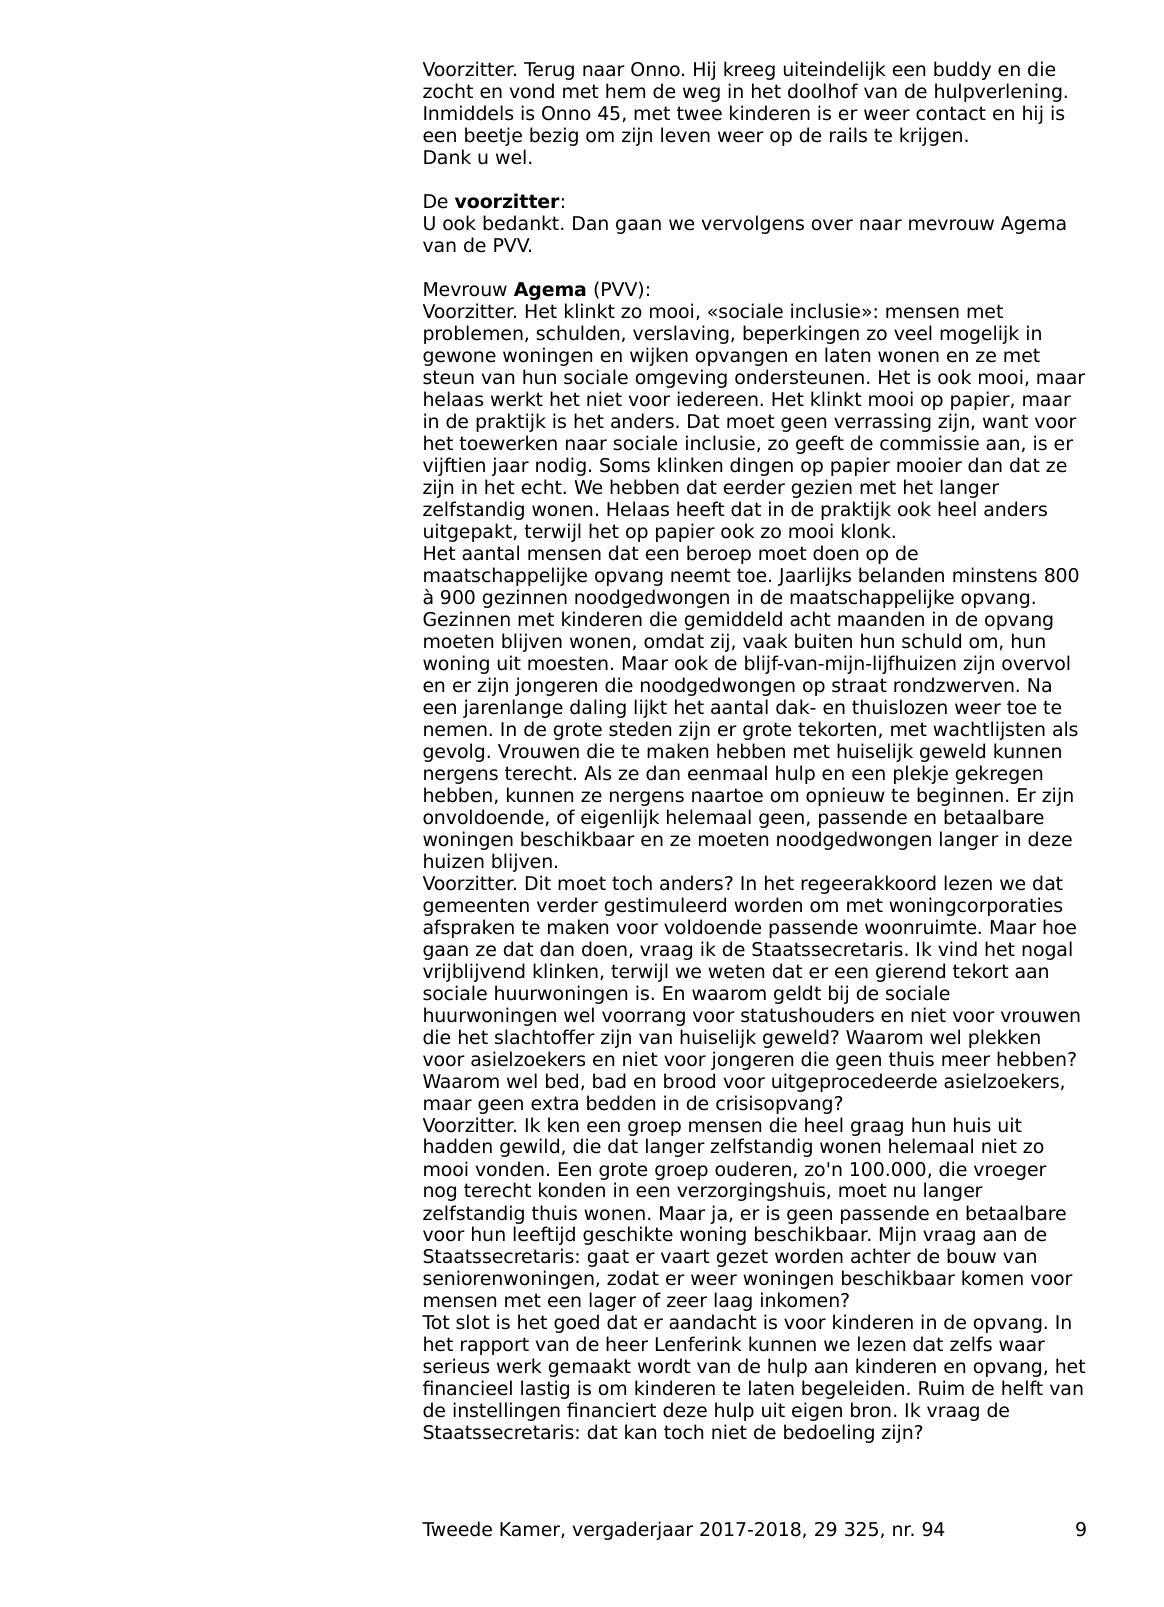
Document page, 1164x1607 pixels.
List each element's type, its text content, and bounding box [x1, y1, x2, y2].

text Voorzitter. Dit moet toch anders? In het regeerakkoord lezen we dat gemeenten verder gestimuleerd worden om met woningcorporaties afspraken te maken voor voldoende passende woonruimte. Maar hoe gaan ze dat dan doen, vraag ik de Staatssecretaris. Ik vind het nogal vrijblijvend klinken, terwijl we weten dat er een gierend tekort aan sociale huurwoningen is. En waarom geldt bij de sociale huurwoningen wel voorrang voor statushouders en niet voor vrouwen die het slachtoffer zijn van huiselijk geweld? Waarom wel plekken voor asielzoekers en niet voor jongeren die geen thuis meer hebben? Waarom wel bed, bad en brood voor uitgeprocedeerde asielzoekers, maar geen extra bedden in de crisisopvang? [422, 873, 1087, 1114]
text Mevrouw Agema (PVV): [422, 279, 1087, 301]
text Voorzitter. Terug naar Onno. Hij kreeg uiteindelijk een buddy en die zocht en vond met hem de weg in het doolhof van de hulpverlening. Inmiddels is Onno 45, met twee kinderen is er weer contact en hij is een beetje bezig om zijn leven weer op de rails te krijgen. [422, 59, 1087, 147]
text De voorzitter: [422, 191, 1087, 213]
text Dank u wel. [422, 147, 1087, 169]
text Tot slot is het goed dat er aandacht is voor kinderen in de opvang. In het rapport van de heer Lenferink kunnen we lezen dat zelfs waar serieus werk gemaakt wordt van de hulp aan kinderen en opvang, het financieel lastig is om kinderen te laten begeleiden. Ruim de helft van de instellingen financiert deze hulp uit eigen bron. Ik vraag de Staatssecretaris: dat kan toch niet de bedoeling zijn? [422, 1312, 1087, 1444]
text Voorzitter. Het klinkt zo mooi, «sociale inclusie»: mensen met problemen, schulden, verslaving, beperkingen zo veel mogelijk in gewone woningen en wijken opvangen en laten wonen en ze met steun van hun sociale omgeving ondersteunen. Het is ook mooi, maar helaas werkt het niet voor iedereen. Het klinkt mooi op papier, maar in de praktijk is het anders. Dat moet geen verrassing zijn, want voor het toewerken naar sociale inclusie, zo geeft de commissie aan, is er vijftien jaar nodig. Soms klinken dingen op papier mooier dan dat ze zijn in het echt. We hebben dat eerder gezien met het langer zelfstandig wonen. Helaas heeft dat in de praktijk ook heel anders uitgepakt, terwijl het op papier ook zo mooi klonk. [422, 301, 1087, 543]
text Voorzitter. Ik ken een groep mensen die heel graag hun huis uit hadden gewild, die dat langer zelfstandig wonen helemaal niet zo mooi vonden. Een grote groep ouderen, zo'n 100.000, die vroeger nog terecht konden in een verzorgingshuis, moet nu langer zelfstandig thuis wonen. Maar ja, er is geen passende en betaalbare voor hun leeftijd geschikte woning beschikbaar. Mijn vraag aan de Staatssecretaris: gaat er vaart gezet worden achter de bouw van seniorenwoningen, zodat er weer woningen beschikbaar komen voor mensen met een lager of zeer laag inkomen? [422, 1114, 1087, 1312]
text U ook bedankt. Dan gaan we vervolgens over naar mevrouw Agema van de PVV. [422, 213, 1087, 257]
text Het aantal mensen dat een beroep moet doen op de maatschappelijke opvang neemt toe. Jaarlijks belanden minstens 800 à 900 gezinnen noodgedwongen in de maatschappelijke opvang. Gezinnen met kinderen die gemiddeld acht maanden in de opvang moeten blijven wonen, omdat zij, vaak buiten hun schuld om, hun woning uit moesten. Maar ook de blijf-van-mijn-lijfhuizen zijn overvol en er zijn jongeren die noodgedwongen op straat rondzwerven. Na een jarenlange daling lijkt het aantal dak- en thuislozen weer toe te nemen. In de grote steden zijn er grote tekorten, met wachtlijsten als gevolg. Vrouwen die te maken hebben met huiselijk geweld kunnen nergens terecht. Als ze dan eenmaal hulp en een plekje gekregen hebben, kunnen ze nergens naartoe om opnieuw te beginnen. Er zijn onvoldoende, of eigenlijk helemaal geen, passende en betaalbare woningen beschikbaar en ze moeten noodgedwongen langer in deze huizen blijven. [422, 543, 1087, 873]
